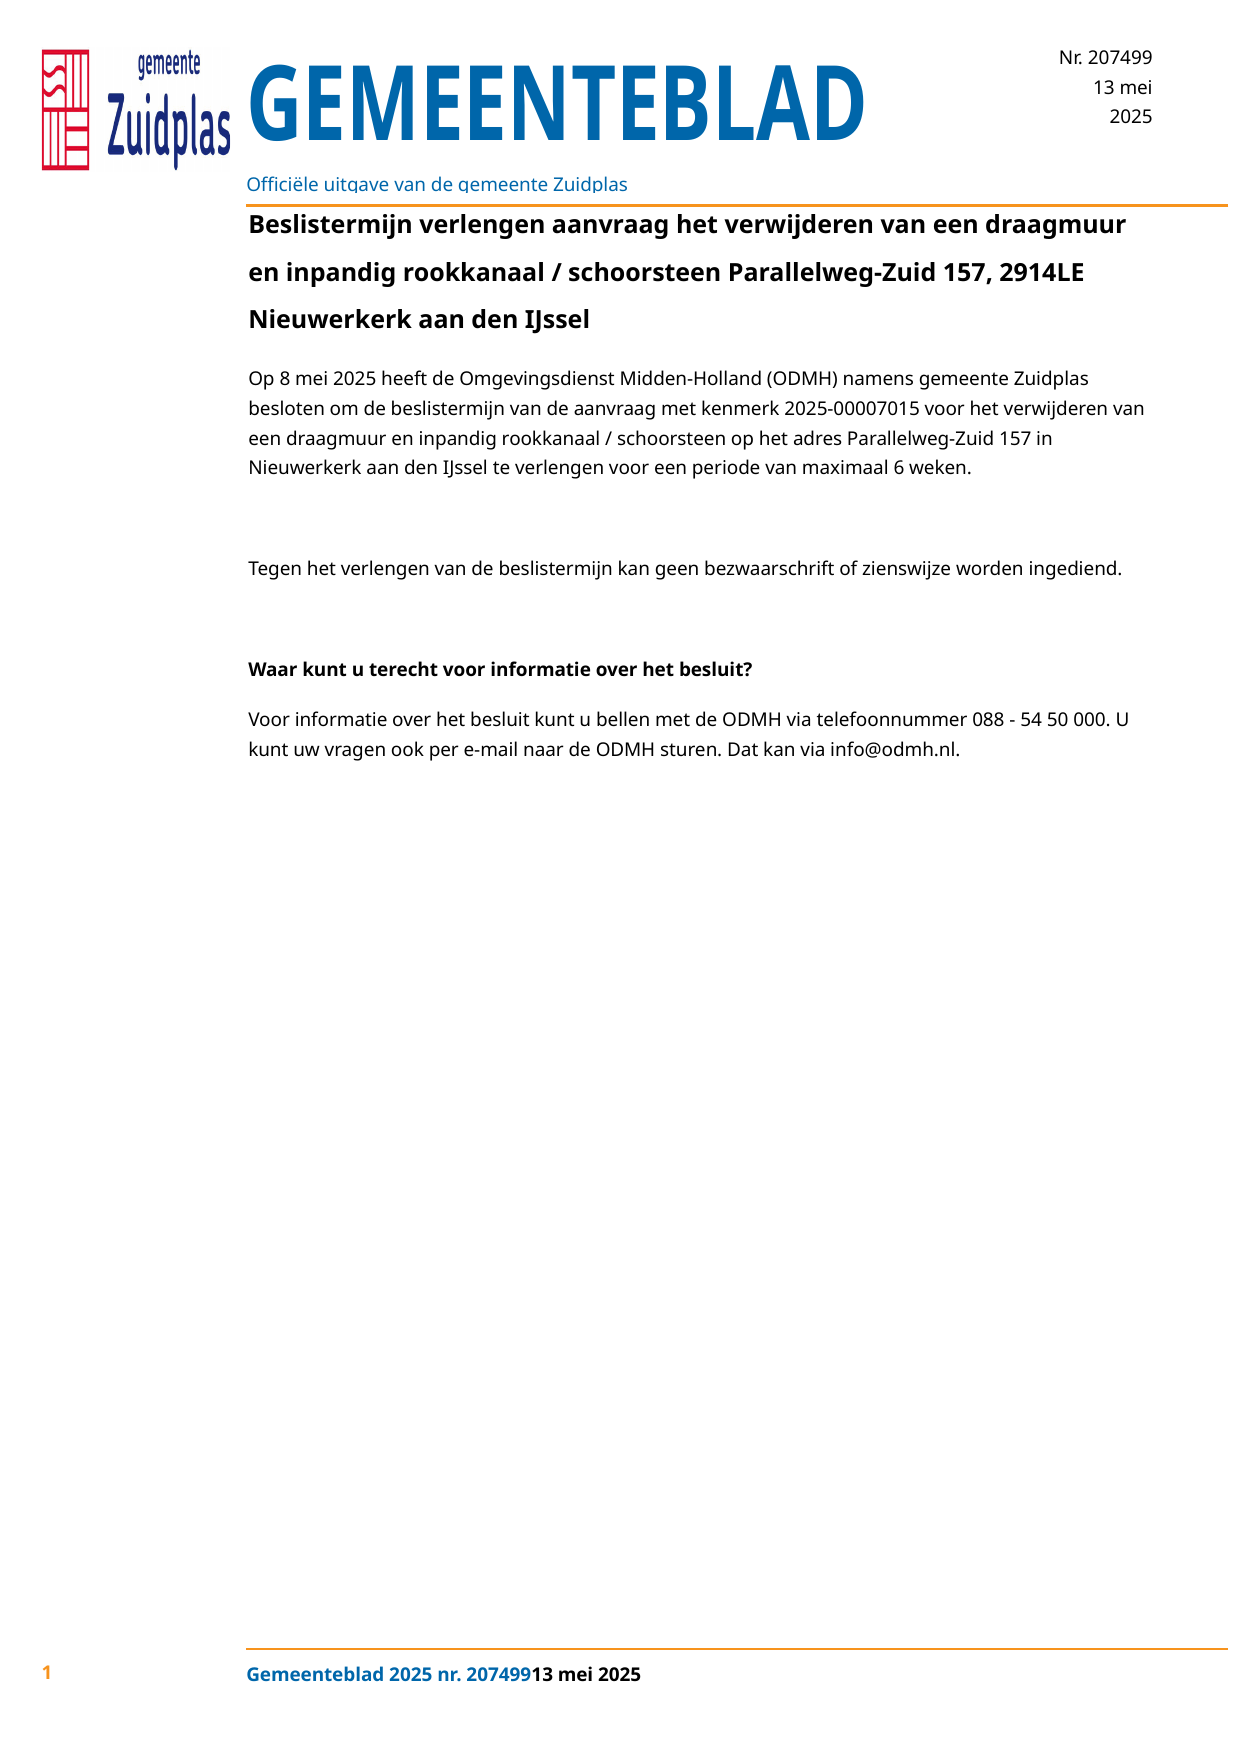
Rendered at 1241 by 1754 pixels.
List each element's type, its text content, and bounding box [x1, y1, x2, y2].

text Tegen het verlengen van de beslistermijn kan geen bezwaarschrift of zienswijze worden ingediend. [248, 555, 1152, 581]
text Beslistermijn verlengen aanvraag het verwijderen van een draagmuur en inpandig rookkanaal / schoorsteen Parallelweg-Zuid 157, 2914LE Nieuwerkerk aan den IJssel [248, 207, 1152, 336]
picture [41, 47, 231, 172]
text Waar kunt u terecht voor informatie over het besluit? [248, 656, 1152, 682]
text Op 8 mei 2025 heeft de Omgevingsdienst Midden-Holland (ODMH) namens gemeente Zuidplas besloten om de beslistermijn van de aanvraag met kenmerk 2025-00007015 voor het verwijderen van een draagmuur en inpandig rookkanaal / schoorsteen op het adres Parallelweg-Zuid 157 in Nieuwerkerk aan den IJssel te verlengen voor een periode van maximaal 6 weken. [248, 366, 1152, 480]
text Voor informatie over het besluit kunt u bellen met de ODMH via telefoonnummer 088 - 54 50 000. U kunt uw vragen ook per e-mail naar de ODMH sturen. Dat kan via info@odmh.nl. [248, 706, 1152, 762]
